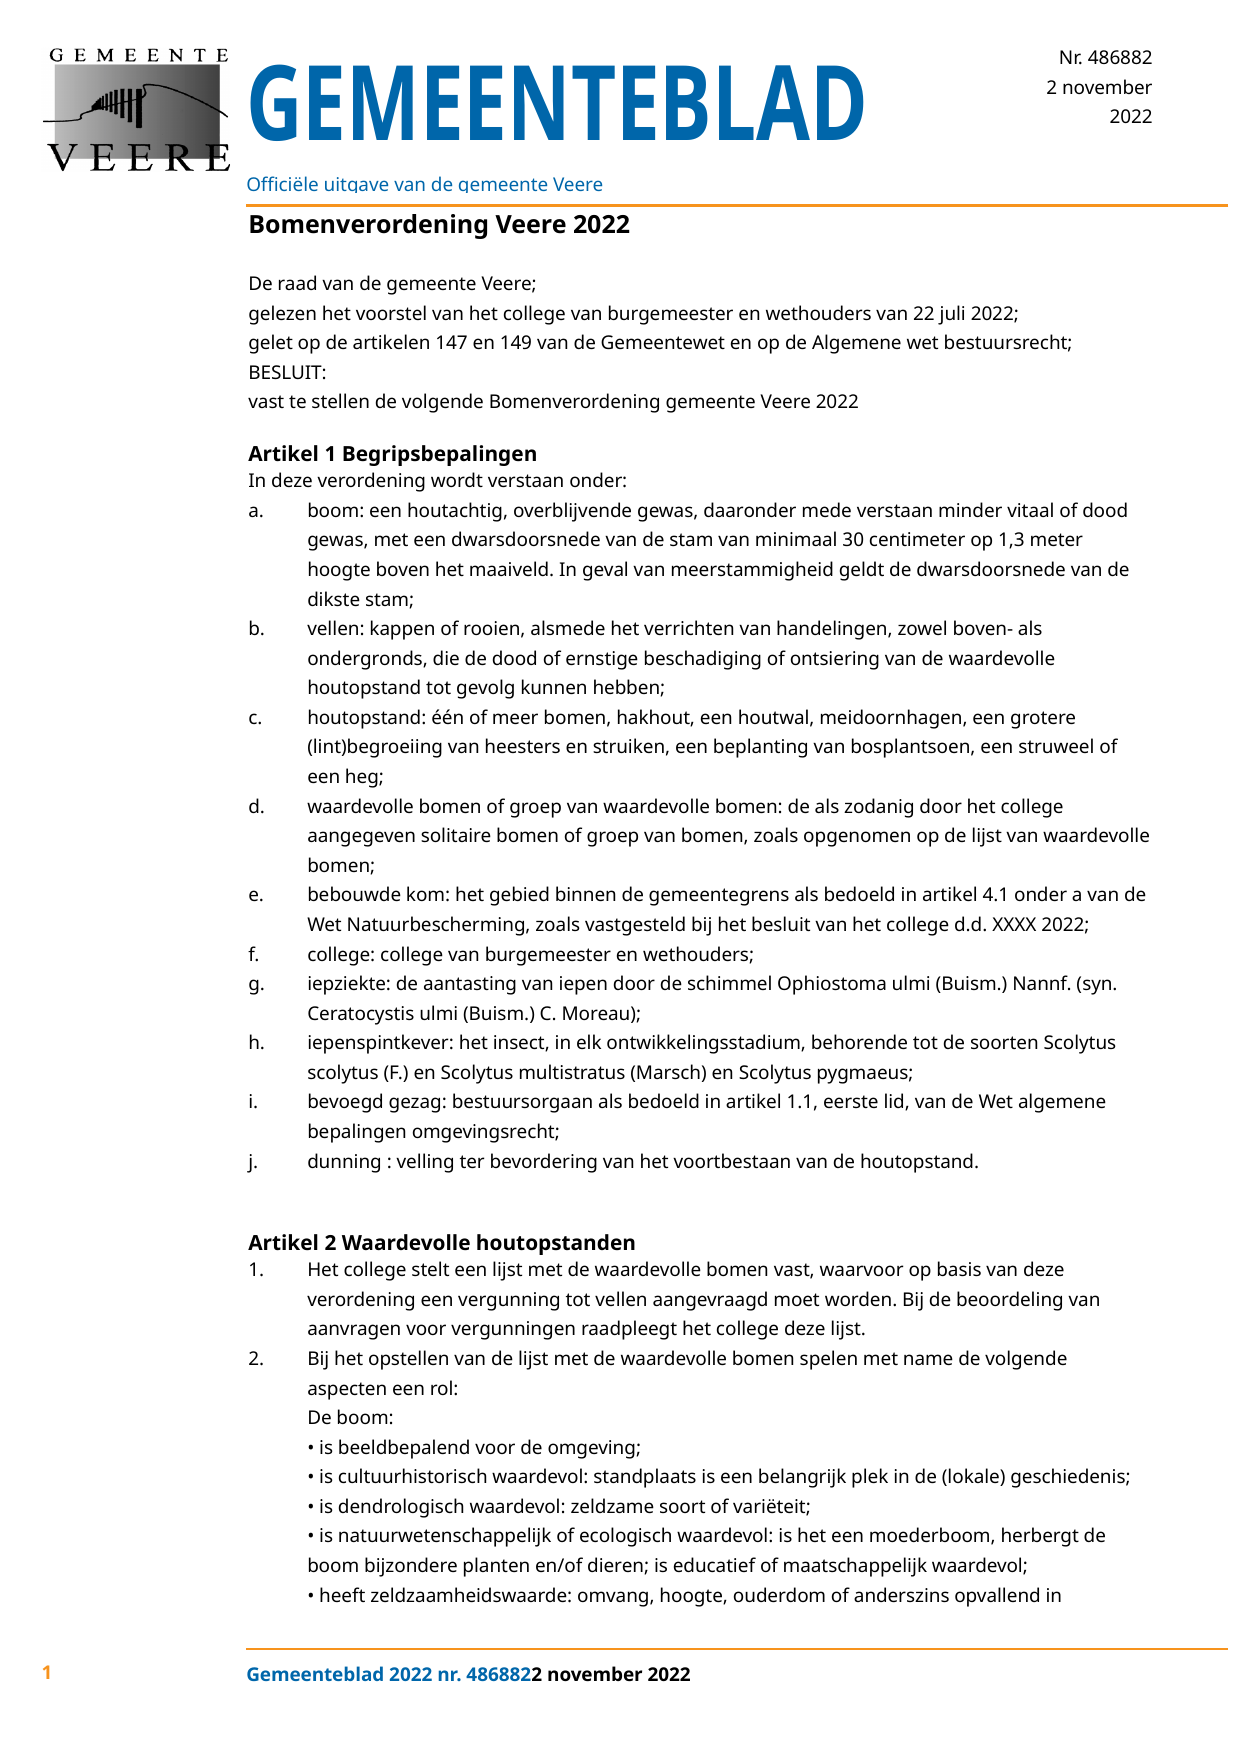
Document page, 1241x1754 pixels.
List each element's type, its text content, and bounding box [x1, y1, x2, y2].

text In deze verordening wordt verstaan onder: [248, 467, 1152, 493]
text vast te stellen de volgende Bomenverordening gemeente Veere 2022 [248, 389, 1152, 414]
list • is dendrologisch waardevol: zeldzame soort of variëteit; [248, 1493, 1152, 1519]
text gelezen het voorstel van het college van burgemeester en wethouders van 22 juli 2022; [248, 300, 1152, 326]
list • is cultuurhistorisch waardevol: standplaats is een belangrijk plek in de (lokale) geschiedenis; [248, 1463, 1152, 1489]
text gelet op de artikelen 147 en 149 van de Gemeentewet en op de Algemene wet bestuursrecht; [248, 329, 1152, 355]
list boom: een houtachtig, overblijvende gewas, daaronder mede verstaan minder vitaal of dood gewas, met een dwarsdoorsnede van de stam van minimaal 30 centimeter op 1,3 meter hoogte boven het maaiveld. In geval van meerstammigheid geldt de dwarsdoorsnede van de dikste stam; [248, 497, 1152, 612]
list • is natuurwetenschappelijk of ecologisch waardevol: is het een moederboom, herbergt de boom bijzondere planten en/of dieren; is educatief of maatschappelijk waardevol; [248, 1523, 1152, 1578]
text Artikel 2 Waardevolle houtopstanden [248, 1228, 1152, 1256]
list Het college stelt een lijst met de waardevolle bomen vast, waarvoor op basis van deze verordening een vergunning tot vellen aangevraagd moet worden. Bij de beoordeling van aanvragen voor vergunningen raadpleegt het college deze lijst. [248, 1256, 1152, 1341]
list iepenspintkever: het insect, in elk ontwikkelingsstadium, behorende tot de soorten Scolytus scolytus (F.) en Scolytus multistratus (Marsch) en Scolytus pygmaeus; [248, 1029, 1152, 1085]
list Bij het opstellen van de lijst met de waardevolle bomen spelen met name de volgende aspecten een rol: [248, 1345, 1152, 1400]
list dunning : velling ter bevordering van het voortbestaan van de houtopstand. [248, 1148, 1152, 1174]
list bevoegd gezag: bestuursorgaan als bedoeld in artikel 1.1, eerste lid, van de Wet algemene bepalingen omgevingsrecht; [248, 1089, 1152, 1144]
list vellen: kappen of rooien, alsmede het verrichten van handelingen, zowel boven- als ondergronds, die de dood of ernstige beschadiging of ontsiering van de waardevolle houtopstand tot gevolg kunnen hebben; [248, 615, 1152, 700]
text Bomenverordening Veere 2022 [248, 207, 1152, 241]
list iepziekte: de aantasting van iepen door de schimmel Ophiostoma ulmi (Buism.) Nannf. (syn. Ceratocystis ulmi (Buism.) C. Moreau); [248, 970, 1152, 1026]
picture [41, 47, 231, 172]
list college: college van burgemeester en wethouders; [248, 941, 1152, 967]
list waardevolle bomen of groep van waardevolle bomen: de als zodanig door het college aangegeven solitaire bomen of groep van bomen, zoals opgenomen op de lijst van waardevolle bomen; [248, 793, 1152, 878]
list houtopstand: één of meer bomen, hakhout, een houtwal, meidoornhagen, een grotere (lint)begroeiing van heesters en struiken, een beplanting van bosplantsoen, een struweel of een heg; [248, 704, 1152, 789]
text De raad van de gemeente Veere; [248, 270, 1152, 296]
text BESLUIT: [248, 359, 1152, 385]
list bebouwde kom: het gebied binnen de gemeentegrens als bedoeld in artikel 4.1 onder a van de Wet Natuurbescherming, zoals vastgesteld bij het besluit van het college d.d. XXXX 2022; [248, 882, 1152, 937]
list • heeft zeldzaamheidswaarde: omvang, hoogte, ouderdom of anderszins opvallend in [248, 1582, 1152, 1607]
list • is beeldbepalend voor de omgeving; [248, 1434, 1152, 1459]
text Artikel 1 Begripsbepalingen [248, 439, 1152, 467]
list De boom: [248, 1404, 1152, 1430]
